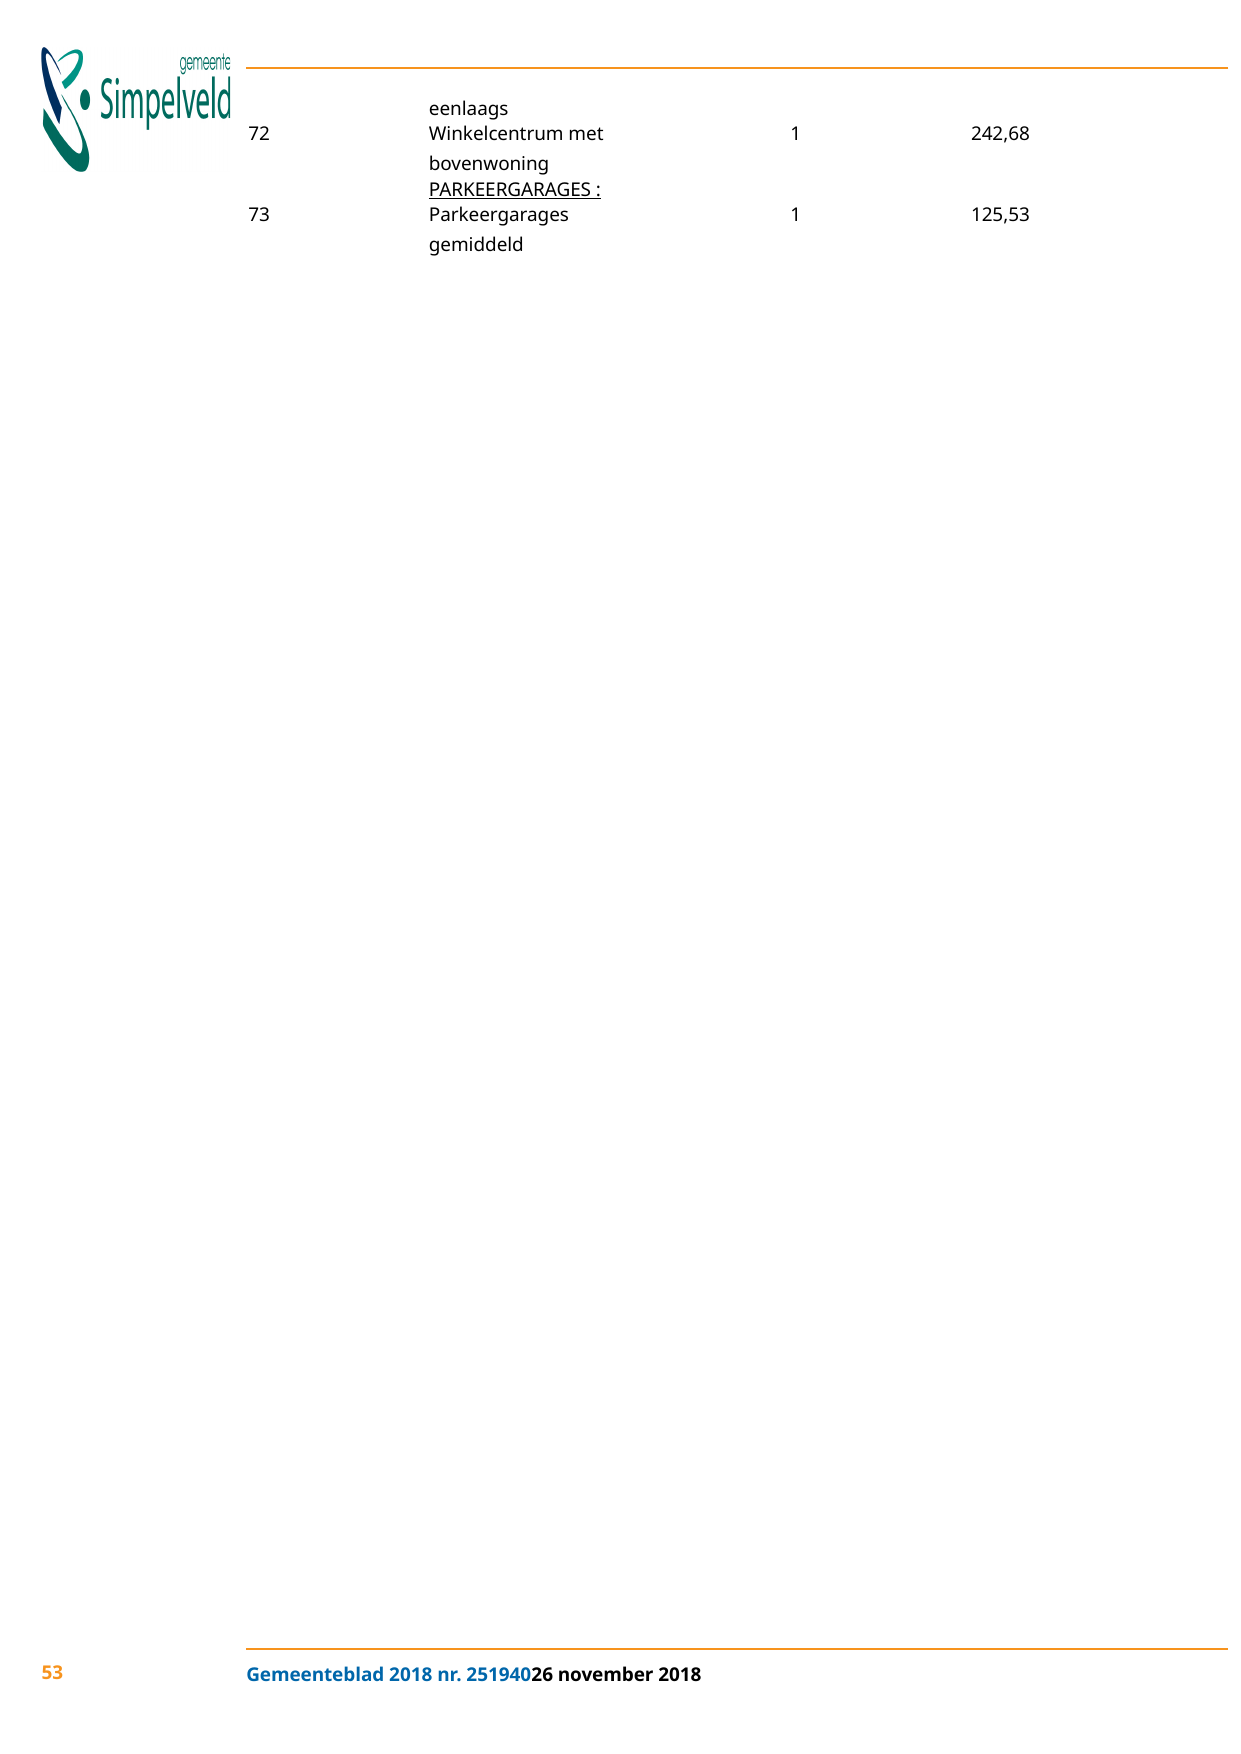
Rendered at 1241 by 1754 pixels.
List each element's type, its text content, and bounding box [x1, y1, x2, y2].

table_cell 1 [790, 121, 971, 176]
table_cell [971, 257, 1152, 283]
table_cell 125,53 [971, 202, 1152, 257]
table_cell [971, 95, 1152, 121]
picture [41, 47, 231, 172]
table_cell 72 [248, 121, 429, 176]
table_cell [971, 176, 1152, 202]
table_cell [609, 95, 790, 121]
table_cell [790, 176, 971, 202]
table_cell Winkelcentrum met bovenwoning [429, 121, 609, 176]
table_cell [609, 176, 790, 202]
table_cell 1 [790, 202, 971, 257]
table_cell 242,68 [971, 121, 1152, 176]
table_cell eenlaags [429, 95, 609, 121]
table_cell [609, 202, 790, 257]
table_cell [248, 95, 429, 121]
table_cell [248, 257, 429, 283]
table_cell Parkeergarages gemiddeld [429, 202, 609, 257]
table_cell [609, 121, 790, 176]
table_cell [790, 257, 971, 283]
table_cell [790, 95, 971, 121]
table_cell [248, 176, 429, 202]
table_cell PARKEERGARAGES : [429, 176, 609, 202]
table_cell [429, 257, 609, 283]
table_cell 73 [248, 202, 429, 257]
table_cell [609, 257, 790, 283]
